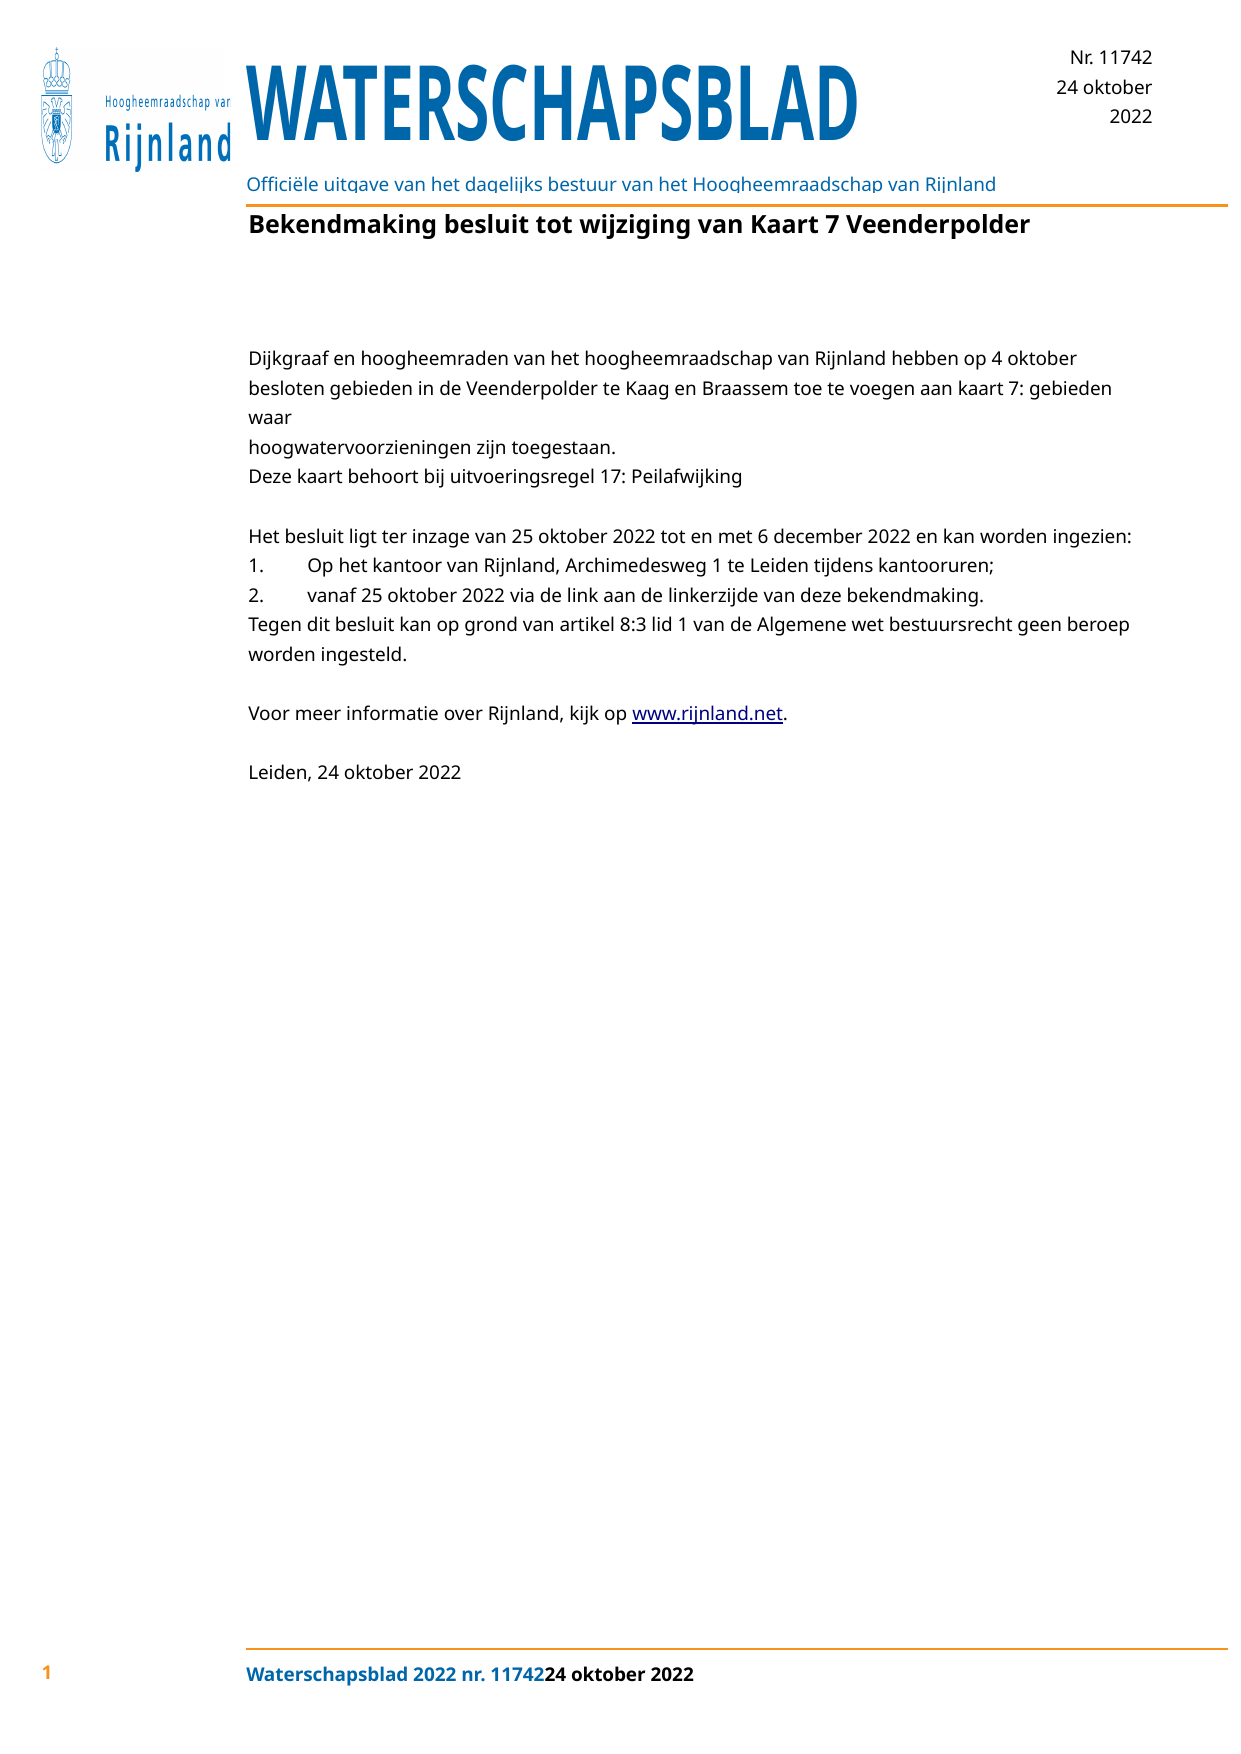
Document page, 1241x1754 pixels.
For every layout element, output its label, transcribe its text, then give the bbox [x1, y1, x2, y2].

text hoogwatervoorzieningen zijn toegestaan. [248, 434, 1152, 460]
text Het besluit ligt ter inzage van 25 oktober 2022 tot en met 6 december 2022 en kan worden ingezien: [248, 523, 1152, 548]
text Deze kaart behoort bij uitvoeringsregel 17: Peilafwijking [248, 464, 1152, 489]
text Bekendmaking besluit tot wijziging van Kaart 7 Veenderpolder [248, 207, 1152, 241]
picture [41, 47, 231, 172]
text Leiden, 24 oktober 2022 [248, 759, 1152, 785]
list vanaf 25 oktober 2022 via de link aan de linkerzijde van deze bekendmaking. [248, 582, 1152, 608]
text Dijkgraaf en hoogheemraden van het hoogheemraadschap van Rijnland hebben op 4 oktober besloten gebieden in de Veenderpolder te Kaag en Braassem toe te voegen aan kaart 7: gebieden waar [248, 345, 1152, 430]
list Op het kantoor van Rijnland, Archimedesweg 1 te Leiden tijdens kantooruren; [248, 552, 1152, 578]
text Voor meer informatie over Rijnland, kijk op www.rijnland.net. [248, 700, 1152, 726]
text Tegen dit besluit kan op grond van artikel 8:3 lid 1 van de Algemene wet bestuursrecht geen beroep worden ingesteld. [248, 612, 1152, 667]
